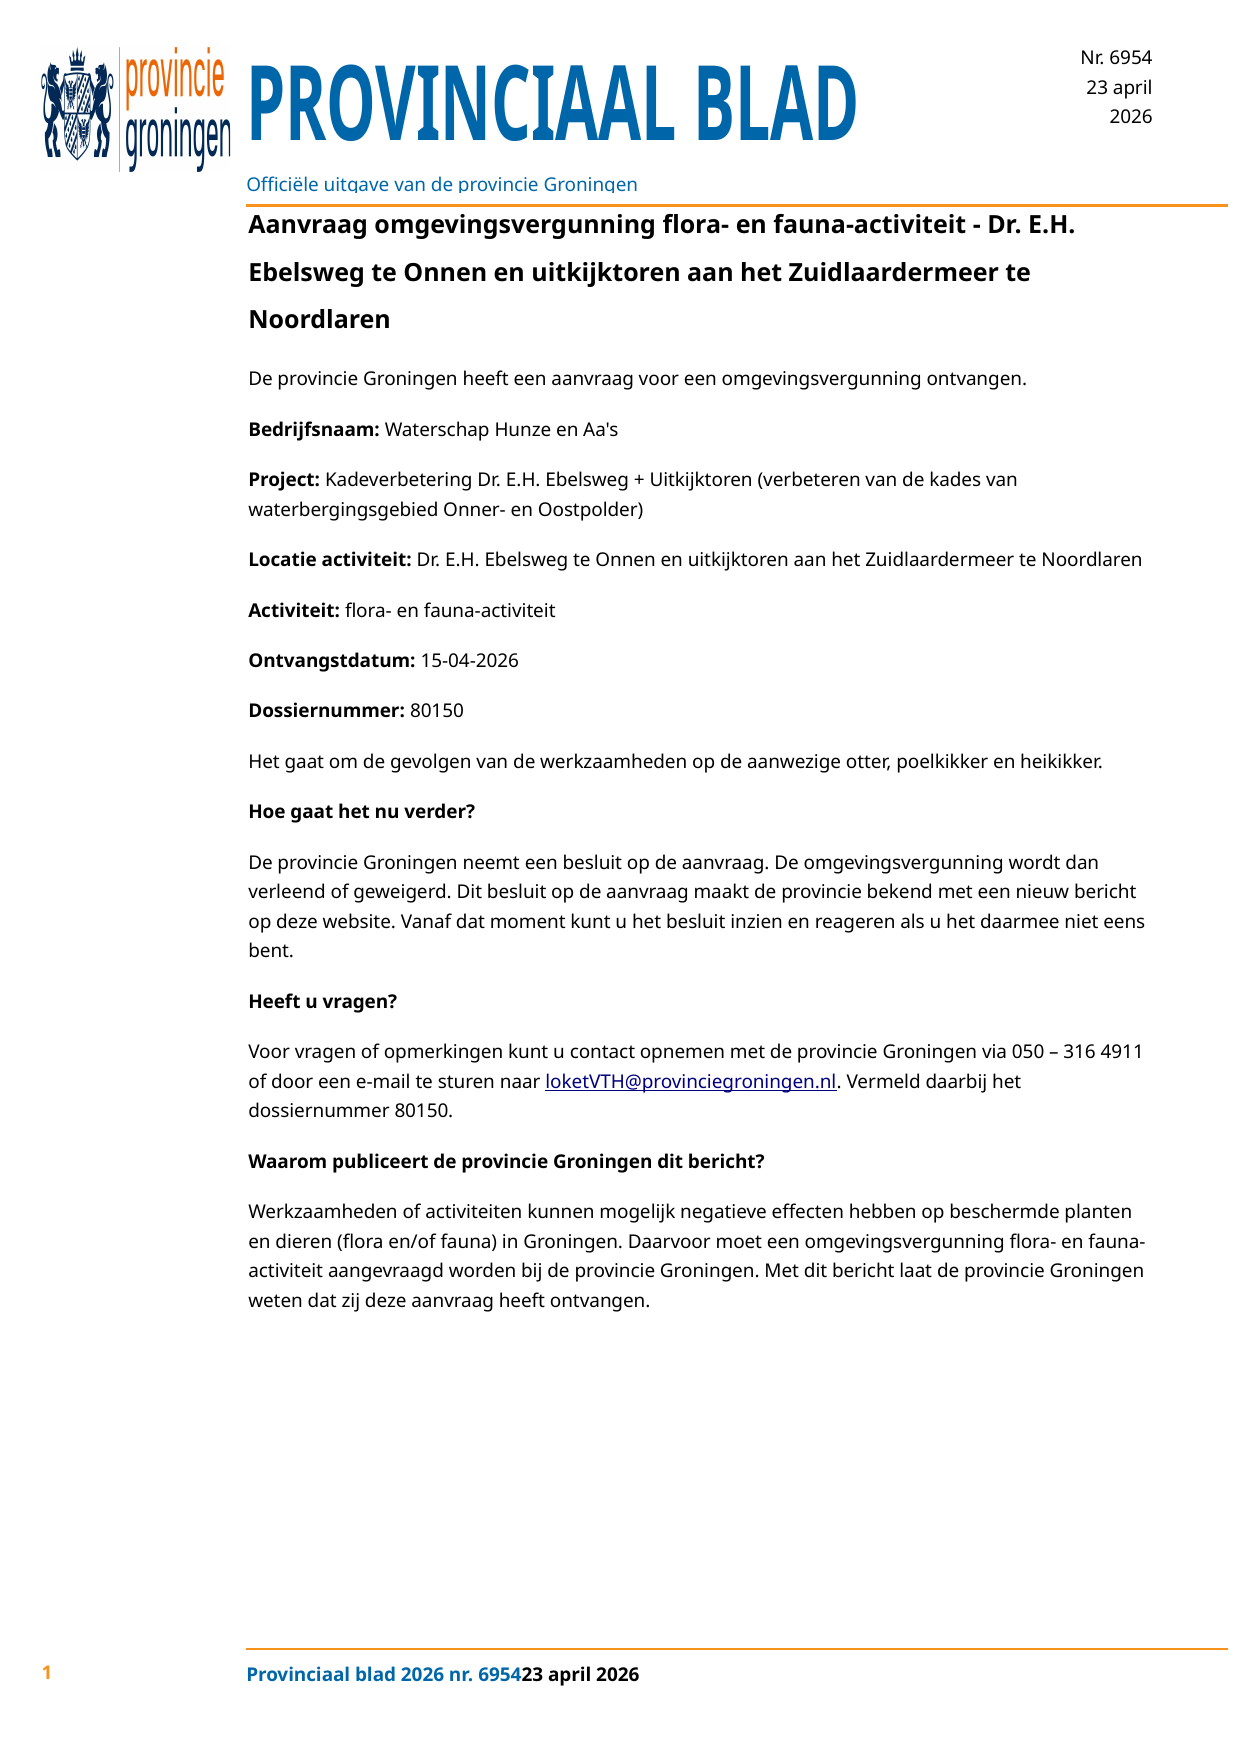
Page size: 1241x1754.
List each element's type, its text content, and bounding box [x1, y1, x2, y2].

text De provincie Groningen heeft een aanvraag voor een omgevingsvergunning ontvangen. [248, 366, 1152, 391]
text Locatie activiteit: Dr. E.H. Ebelsweg te Onnen en uitkijktoren aan het Zuidlaardermeer te Noordlaren [248, 546, 1152, 572]
picture [41, 47, 231, 172]
text Het gaat om de gevolgen van de werkzaamheden op de aanwezige otter, poelkikker en heikikker. [248, 748, 1152, 774]
text Hoe gaat het nu verder? [248, 798, 1152, 824]
text Project: Kadeverbetering Dr. E.H. Ebelsweg + Uitkijktoren (verbeteren van de kades van waterbergingsgebied Onner- en Oostpolder) [248, 466, 1152, 522]
text Voor vragen of opmerkingen kunt u contact opnemen met de provincie Groningen via 050 – 316 4911 of door een e-mail te sturen naar loketVTH@provinciegroningen.nl. Vermeld daarbij het dossiernummer 80150. [248, 1038, 1152, 1123]
text Waarom publiceert de provincie Groningen dit bericht? [248, 1148, 1152, 1174]
text Activiteit: flora- en fauna-activiteit [248, 597, 1152, 622]
text Bedrijfsnaam: Waterschap Hunze en Aa's [248, 416, 1152, 442]
text Werkzaamheden of activiteiten kunnen mogelijk negatieve effecten hebben op beschermde planten en dieren (flora en/of fauna) in Groningen. Daarvoor moet een omgevingsvergunning flora- en fauna-activiteit aangevraagd worden bij de provincie Groningen. Met dit bericht laat de provincie Groningen weten dat zij deze aanvraag heeft ontvangen. [248, 1198, 1152, 1313]
text Ontvangstdatum: 15-04-2026 [248, 647, 1152, 673]
text De provincie Groningen neemt een besluit op de aanvraag. De omgevingsvergunning wordt dan verleend of geweigerd. Dit besluit op de aanvraag maakt de provincie bekend met een nieuw bericht op deze website. Vanaf dat moment kunt u het besluit inzien en reageren als u het daarmee niet eens bent. [248, 849, 1152, 963]
text Heeft u vragen? [248, 988, 1152, 1014]
text Aanvraag omgevingsvergunning flora- en fauna-activiteit - Dr. E.H. Ebelsweg te Onnen en uitkijktoren aan het Zuidlaardermeer te Noordlaren [248, 207, 1152, 336]
text Dossiernummer: 80150 [248, 698, 1152, 723]
